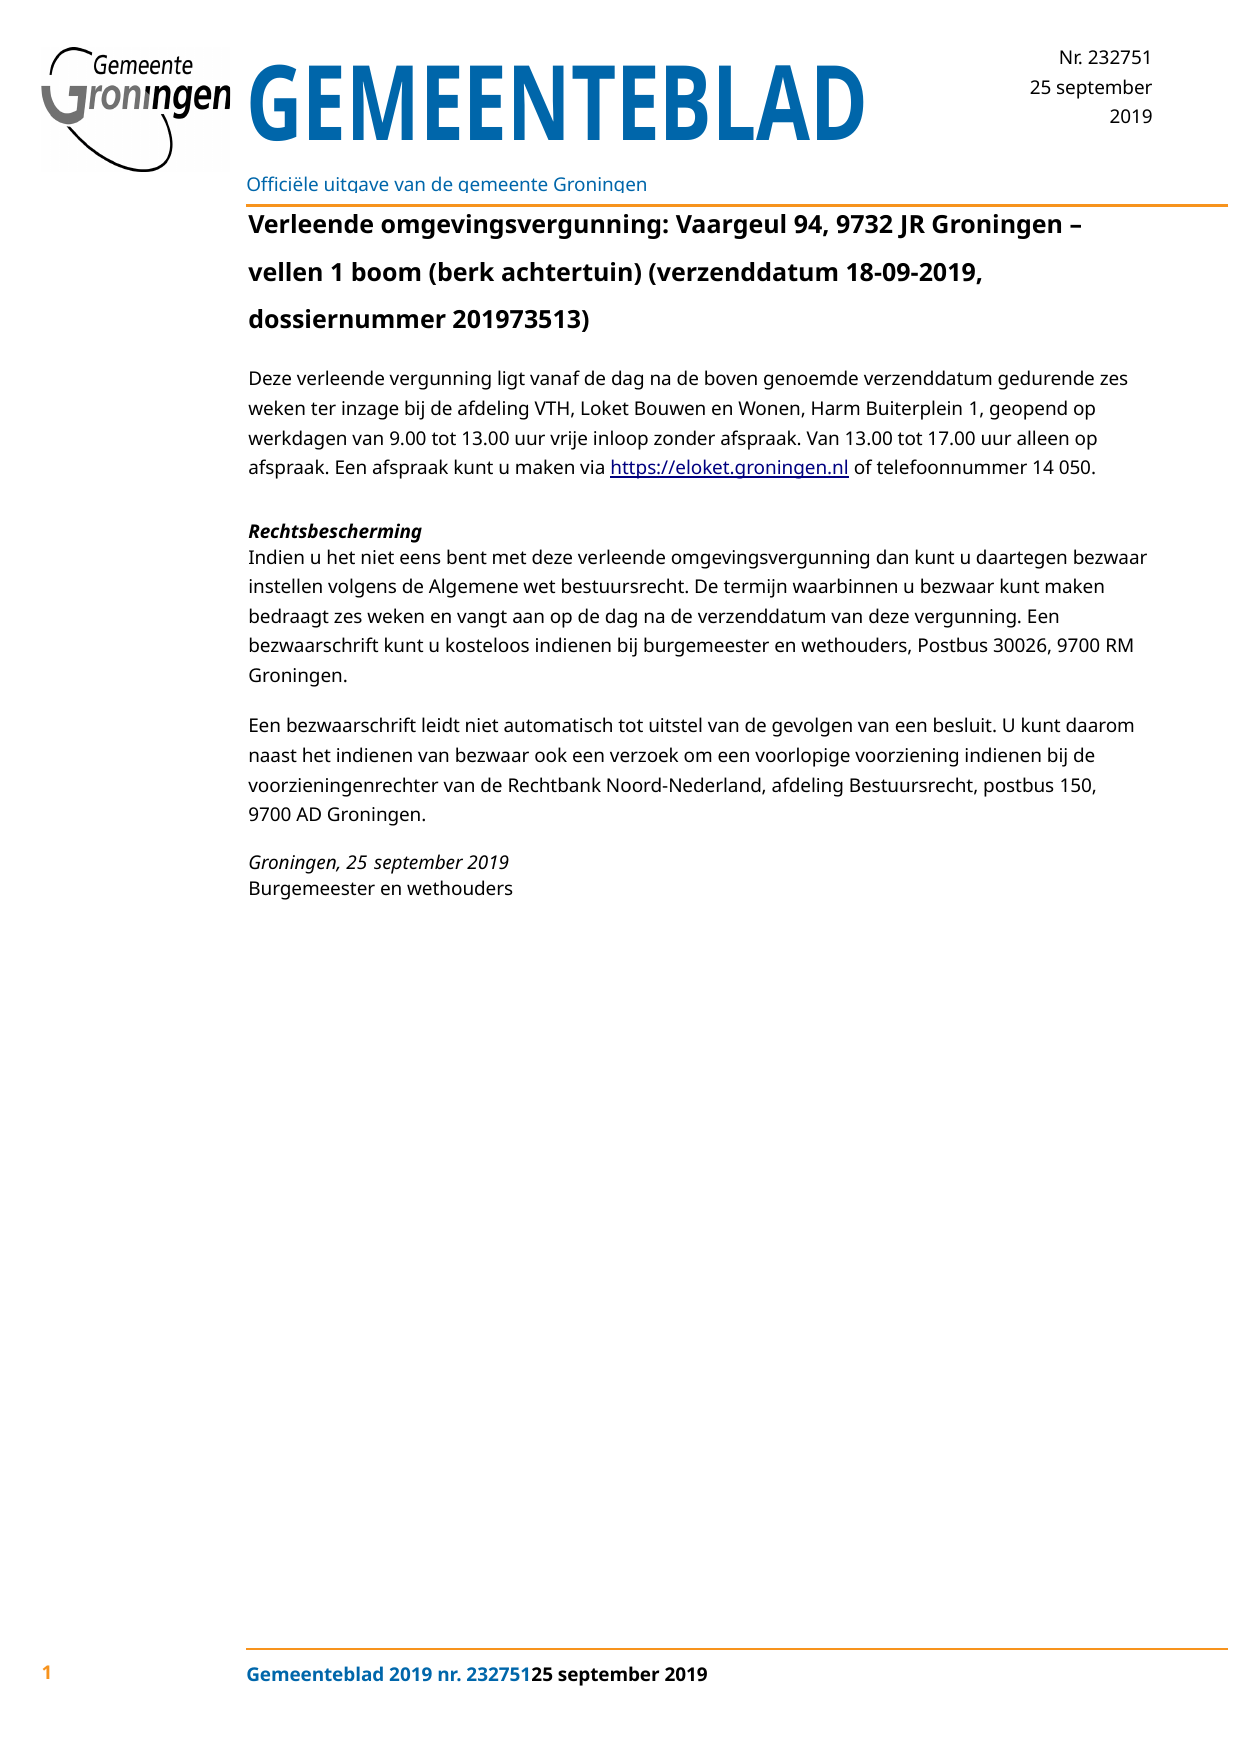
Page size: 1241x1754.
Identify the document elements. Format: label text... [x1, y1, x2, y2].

text Groningen, 25 september 2019 [248, 849, 1152, 875]
text Burgemeester en wethouders [248, 875, 1152, 901]
text Verleende omgevingsvergunning: Vaargeul 94, 9732 JR Groningen – vellen 1 boom (berk achtertuin) (verzenddatum 18-09-2019, dossiernummer 201973513) [248, 207, 1152, 336]
picture [41, 47, 231, 172]
text Indien u het niet eens bent met deze verleende omgevingsvergunning dan kunt u daartegen bezwaar instellen volgens de Algemene wet bestuursrecht. De termijn waarbinnen u bezwaar kunt maken bedraagt zes weken en vangt aan op de dag na de verzenddatum van deze vergunning. Een bezwaarschrift kunt u kosteloos indienen bij burgemeester en wethouders, Postbus 30026, 9700 RM Groningen. [248, 544, 1152, 688]
text Rechtsbescherming [248, 518, 1152, 544]
text Deze verleende vergunning ligt vanaf de dag na de boven genoemde verzenddatum gedurende zes weken ter inzage bij de afdeling VTH, Loket Bouwen en Wonen, Harm Buiterplein 1, geopend op werkdagen van 9.00 tot 13.00 uur vrije inloop zonder afspraak. Van 13.00 tot 17.00 uur alleen op afspraak. Een afspraak kunt u maken via https://eloket.groningen.nl of telefoonnummer 14 050. [248, 366, 1152, 480]
text Een bezwaarschrift leidt niet automatisch tot uitstel van de gevolgen van een besluit. U kunt daarom naast het indienen van bezwaar ook een verzoek om een voorlopige voorziening indienen bij de voorzieningenrechter van de Rechtbank Noord-Nederland, afdeling Bestuursrecht, postbus 150, 9700 AD Groningen. [248, 713, 1152, 827]
